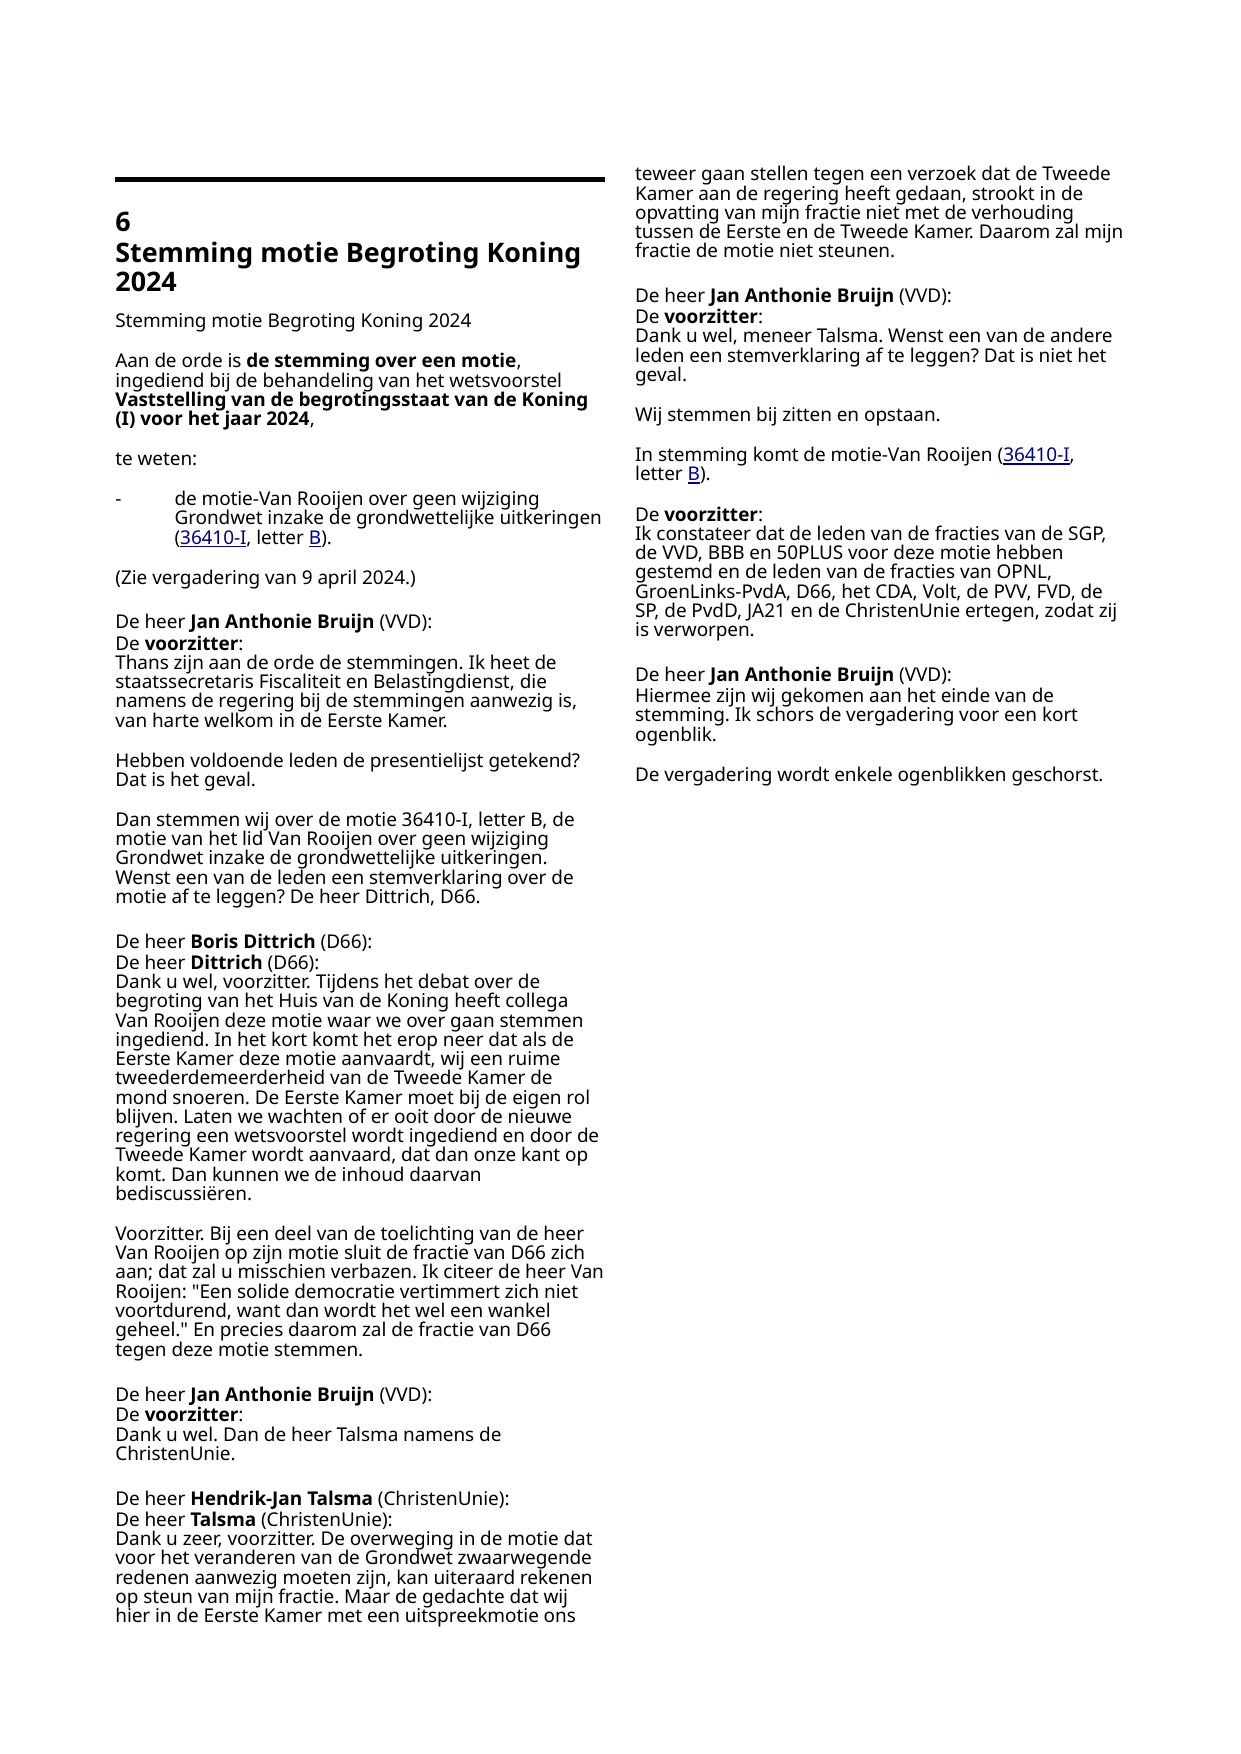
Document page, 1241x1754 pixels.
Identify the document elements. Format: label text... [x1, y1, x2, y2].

text Wij stemmen bij zitten en opstaan. [635, 406, 1125, 425]
text Voorzitter. Bij een deel van de toelichting van de heer Van Rooijen op zijn motie sluit de fractie van D66 zich aan; dat zal u misschien verbazen. Ik citeer de heer Van Rooijen: "Een solide democratie vertimmert zich niet voortdurend, want dan wordt het wel een wankel geheel." En precies daarom zal de fractie van D66 tegen deze motie stemmen. [115, 1225, 605, 1360]
text De heer Talsma (ChristenUnie): [115, 1511, 605, 1530]
text De heer Jan Anthonie Bruijn (VVD): [115, 1381, 605, 1406]
text Dan stemmen wij over de motie 36410-I, letter B, de motie van het lid Van Rooijen over geen wijziging Grondwet inzake de grondwettelijke uitkeringen. Wenst een van de leden een stemverklaring over de motie af te leggen? De heer Dittrich, D66. [115, 811, 605, 907]
text teweer gaan stellen tegen een verzoek dat de Tweede Kamer aan de regering heeft gedaan, strookt in de opvatting van mijn fractie niet met de verhouding tussen de Eerste en de Tweede Kamer. Daarom zal mijn fractie de motie niet steunen. [635, 165, 1125, 262]
text De heer Jan Anthonie Bruijn (VVD): [115, 609, 605, 634]
text De voorzitter: [635, 506, 1125, 525]
text De vergadering wordt enkele ogenblikken geschorst. [635, 766, 1125, 785]
text Hebben voldoende leden de presentielijst getekend? Dat is het geval. [115, 752, 605, 790]
text Thans zijn aan de orde de stemmingen. Ik heet de staatssecretaris Fiscaliteit en Belastingdienst, die namens de regering bij de stemmingen aanwezig is, van harte welkom in de Eerste Kamer. [115, 654, 605, 731]
text Aan de orde is de stemming over een motie, ingediend bij de behandeling van het wetsvoorstel Vaststelling van de begrotingsstaat van de Koning (I) voor het jaar 2024, [115, 352, 605, 429]
text (Zie vergadering van 9 april 2024.) [115, 569, 605, 588]
text Dank u wel, meneer Talsma. Wenst een van de andere leden een stemverklaring af te leggen? Dat is niet het geval. [635, 327, 1125, 385]
text Dank u wel. Dan de heer Talsma namens de ChristenUnie. [115, 1426, 605, 1464]
text Dank u zeer, voorzitter. De overweging in de motie dat voor het veranderen van de Grondwet zwaarwegende redenen aanwezig moeten zijn, kan uiteraard rekenen op steun van mijn fractie. Maar de gedachte dat wij hier in de Eerste Kamer met een uitspreekmotie ons [115, 1530, 605, 1626]
text De heer Dittrich (D66): [115, 954, 605, 973]
list de motie-Van Rooijen over geen wijziging Grondwet inzake de grondwettelijke uitkeringen (36410-I, letter B). [115, 490, 605, 548]
text te weten: [115, 450, 605, 469]
text Ik constateer dat de leden van de fracties van de SGP, de VVD, BBB en 50PLUS voor deze motie hebben gestemd en de leden van de fracties van OPNL, GroenLinks-PvdA, D66, het CDA, Volt, de PVV, FVD, de SP, de PvdD, JA21 en de ChristenUnie ertegen, zodat zij is verworpen. [635, 525, 1125, 640]
text De voorzitter: [115, 634, 605, 654]
text Hiermee zijn wij gekomen aan het einde van de stemming. Ik schors de vergadering voor een kort ogenblik. [635, 687, 1125, 745]
text 6 [115, 203, 605, 239]
text In stemming komt de motie-Van Rooijen (36410-I, letter B). [635, 446, 1125, 485]
text Stemming motie Begroting Koning 2024 [115, 239, 605, 312]
text De heer Boris Dittrich (D66): [115, 928, 605, 954]
text De heer Jan Anthonie Bruijn (VVD): [635, 282, 1125, 308]
text De heer Jan Anthonie Bruijn (VVD): [635, 661, 1125, 687]
text Stemming motie Begroting Koning 2024 [115, 312, 605, 332]
text Dank u wel, voorzitter. Tijdens het debat over de begroting van het Huis van de Koning heeft collega Van Rooijen deze motie waar we over gaan stemmen ingediend. In het kort komt het erop neer dat als de Eerste Kamer deze motie aanvaardt, wij een ruime tweederdemeerderheid van de Tweede Kamer de mond snoeren. De Eerste Kamer moet bij de eigen rol blijven. Laten we wachten of er ooit door de nieuwe regering een wetsvoorstel wordt ingediend en door de Tweede Kamer wordt aanvaard, dat dan onze kant op komt. Dan kunnen we de inhoud daarvan bediscussiëren. [115, 973, 605, 1204]
text De voorzitter: [635, 308, 1125, 327]
text De voorzitter: [115, 1406, 605, 1426]
text De heer Hendrik-Jan Talsma (ChristenUnie): [115, 1485, 605, 1511]
